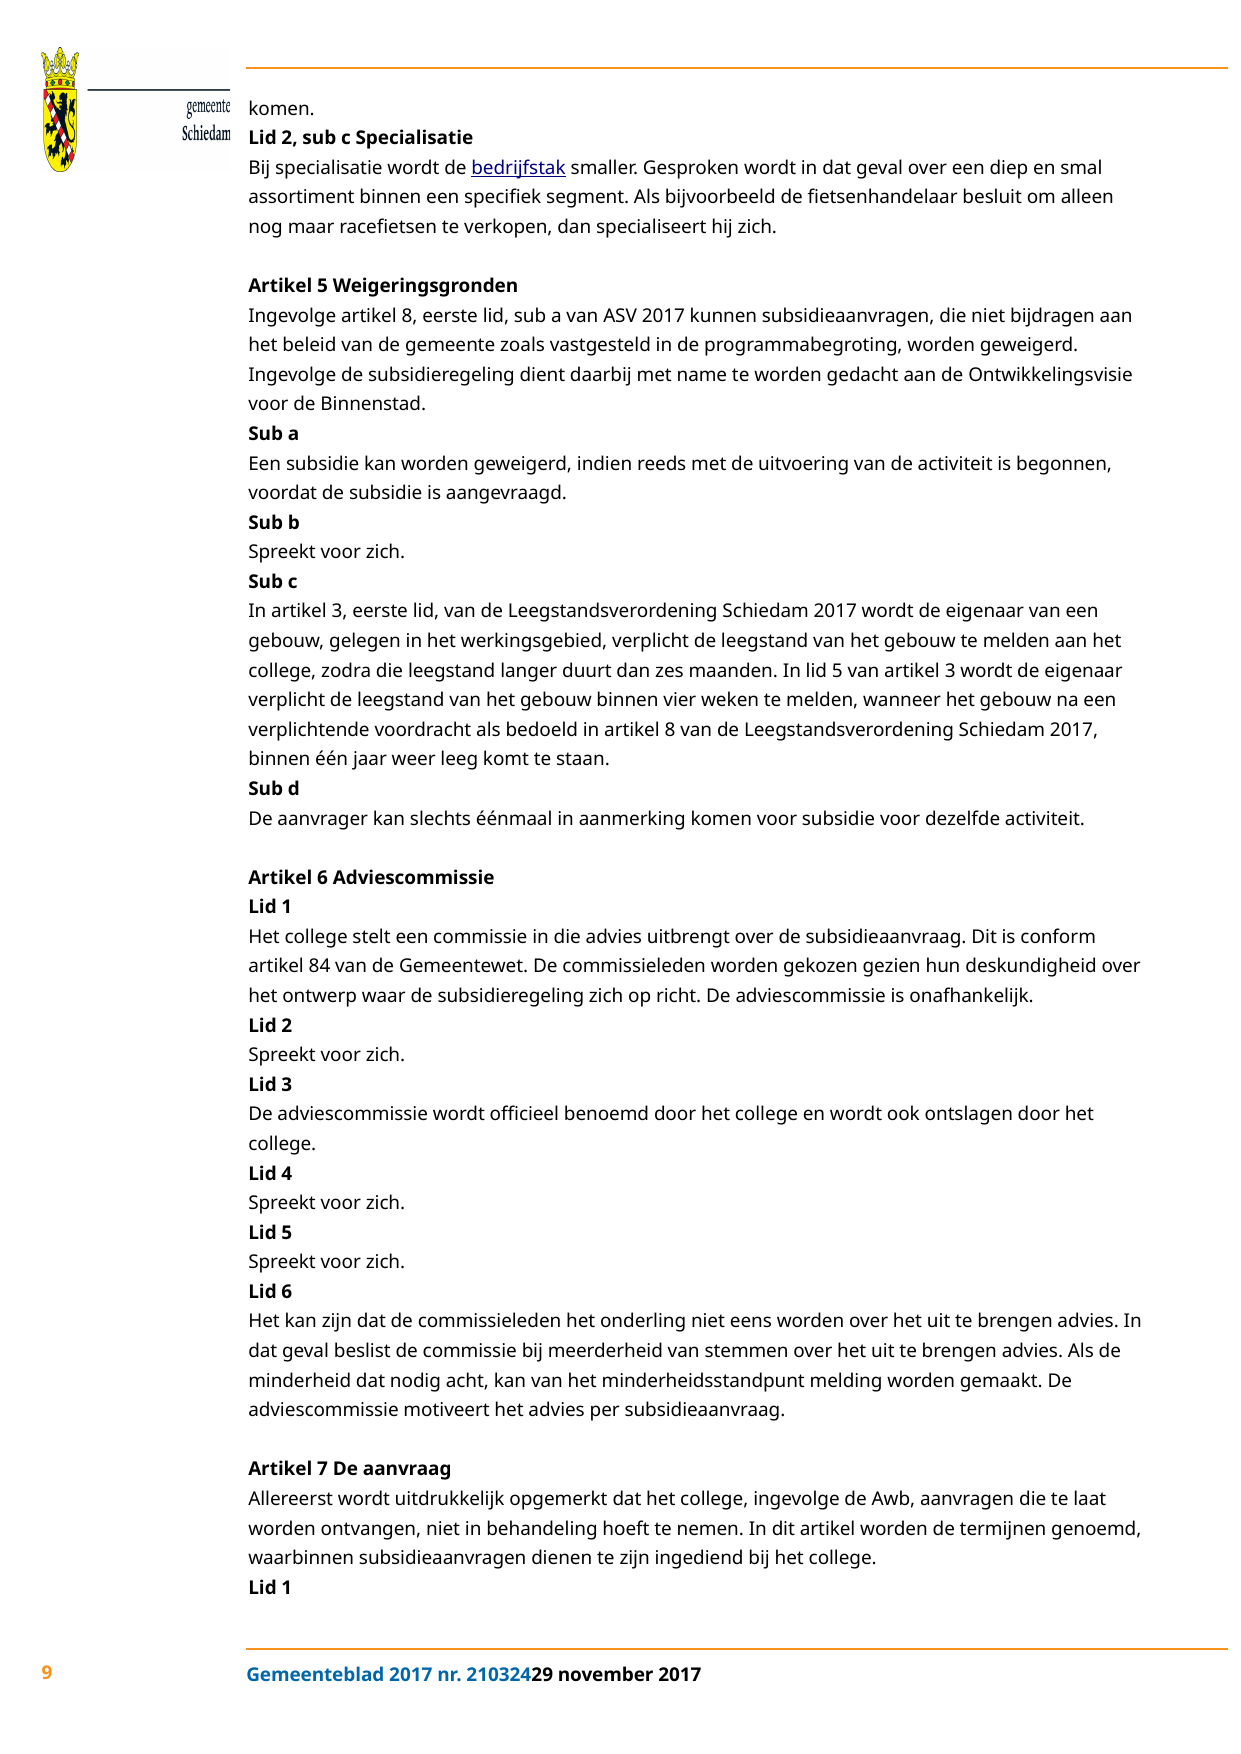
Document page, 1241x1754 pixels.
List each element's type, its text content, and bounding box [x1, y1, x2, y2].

text Artikel 7 De aanvraag [248, 1456, 1152, 1481]
text Sub c [248, 568, 1152, 594]
text komen. [248, 95, 1152, 121]
text Bij specialisatie wordt de bedrijfstak smaller. Gesproken wordt in dat geval over een diep en smal assortiment binnen een specifiek segment. Als bijvoorbeeld de fietsenhandelaar besluit om alleen nog maar racefietsen te verkopen, dan specialiseert hij zich. [248, 154, 1152, 239]
text Spreekt voor zich. [248, 538, 1152, 564]
text Spreekt voor zich. [248, 1041, 1152, 1067]
text Lid 1 [248, 893, 1152, 919]
text Artikel 5 Weigeringsgronden [248, 272, 1152, 298]
text Ingevolge artikel 8, eerste lid, sub a van ASV 2017 kunnen subsidieaanvragen, die niet bijdragen aan het beleid van de gemeente zoals vastgesteld in de programmabegroting, worden geweigerd. Ingevolge de subsidieregeling dient daarbij met name te worden gedacht aan de Ontwikkelingsvisie voor de Binnenstad. [248, 302, 1152, 416]
text Spreekt voor zich. [248, 1189, 1152, 1215]
text Lid 4 [248, 1160, 1152, 1186]
text Sub b [248, 509, 1152, 535]
text De aanvrager kan slechts éénmaal in aanmerking komen voor subsidie voor dezelfde activiteit. [248, 805, 1152, 831]
text Artikel 6 Adviescommissie [248, 864, 1152, 890]
text Lid 2 [248, 1012, 1152, 1038]
text Sub a [248, 420, 1152, 446]
text In artikel 3, eerste lid, van de Leegstandsverordening Schiedam 2017 wordt de eigenaar van een gebouw, gelegen in het werkingsgebied, verplicht de leegstand van het gebouw te melden aan het college, zodra die leegstand langer duurt dan zes maanden. In lid 5 van artikel 3 wordt de eigenaar verplicht de leegstand van het gebouw binnen vier weken te melden, wanneer het gebouw na een verplichtende voordracht als bedoeld in artikel 8 van de Leegstandsverordening Schiedam 2017, binnen één jaar weer leeg komt te staan. [248, 598, 1152, 771]
text Lid 5 [248, 1219, 1152, 1245]
text Sub d [248, 775, 1152, 801]
text Spreekt voor zich. [248, 1248, 1152, 1274]
text Allereerst wordt uitdrukkelijk opgemerkt dat het college, ingevolge de Awb, aanvragen die te laat worden ontvangen, niet in behandeling hoeft te nemen. In dit artikel worden de termijnen genoemd, waarbinnen subsidieaanvragen dienen te zijn ingediend bij het college. [248, 1485, 1152, 1570]
text Lid 6 [248, 1278, 1152, 1304]
text Lid 2, sub c Specialisatie [248, 124, 1152, 150]
text Het kan zijn dat de commissieleden het onderling niet eens worden over het uit te brengen advies. In dat geval beslist de commissie bij meerderheid van stemmen over het uit te brengen advies. Als de minderheid dat nodig acht, kan van het minderheidsstandpunt melding worden gemaakt. De adviescommissie motiveert het advies per subsidieaanvraag. [248, 1308, 1152, 1422]
text Lid 1 [248, 1574, 1152, 1600]
text Het college stelt een commissie in die advies uitbrengt over de subsidieaanvraag. Dit is conform artikel 84 van de Gemeentewet. De commissieleden worden gekozen gezien hun deskundigheid over het ontwerp waar de subsidieregeling zich op richt. De adviescommissie is onafhankelijk. [248, 923, 1152, 1008]
text Een subsidie kan worden geweigerd, indien reeds met de uitvoering van de activiteit is begonnen, voordat de subsidie is aangevraagd. [248, 450, 1152, 505]
text De adviescommissie wordt officieel benoemd door het college en wordt ook ontslagen door het college. [248, 1101, 1152, 1156]
picture [41, 47, 231, 172]
text Lid 3 [248, 1071, 1152, 1097]
